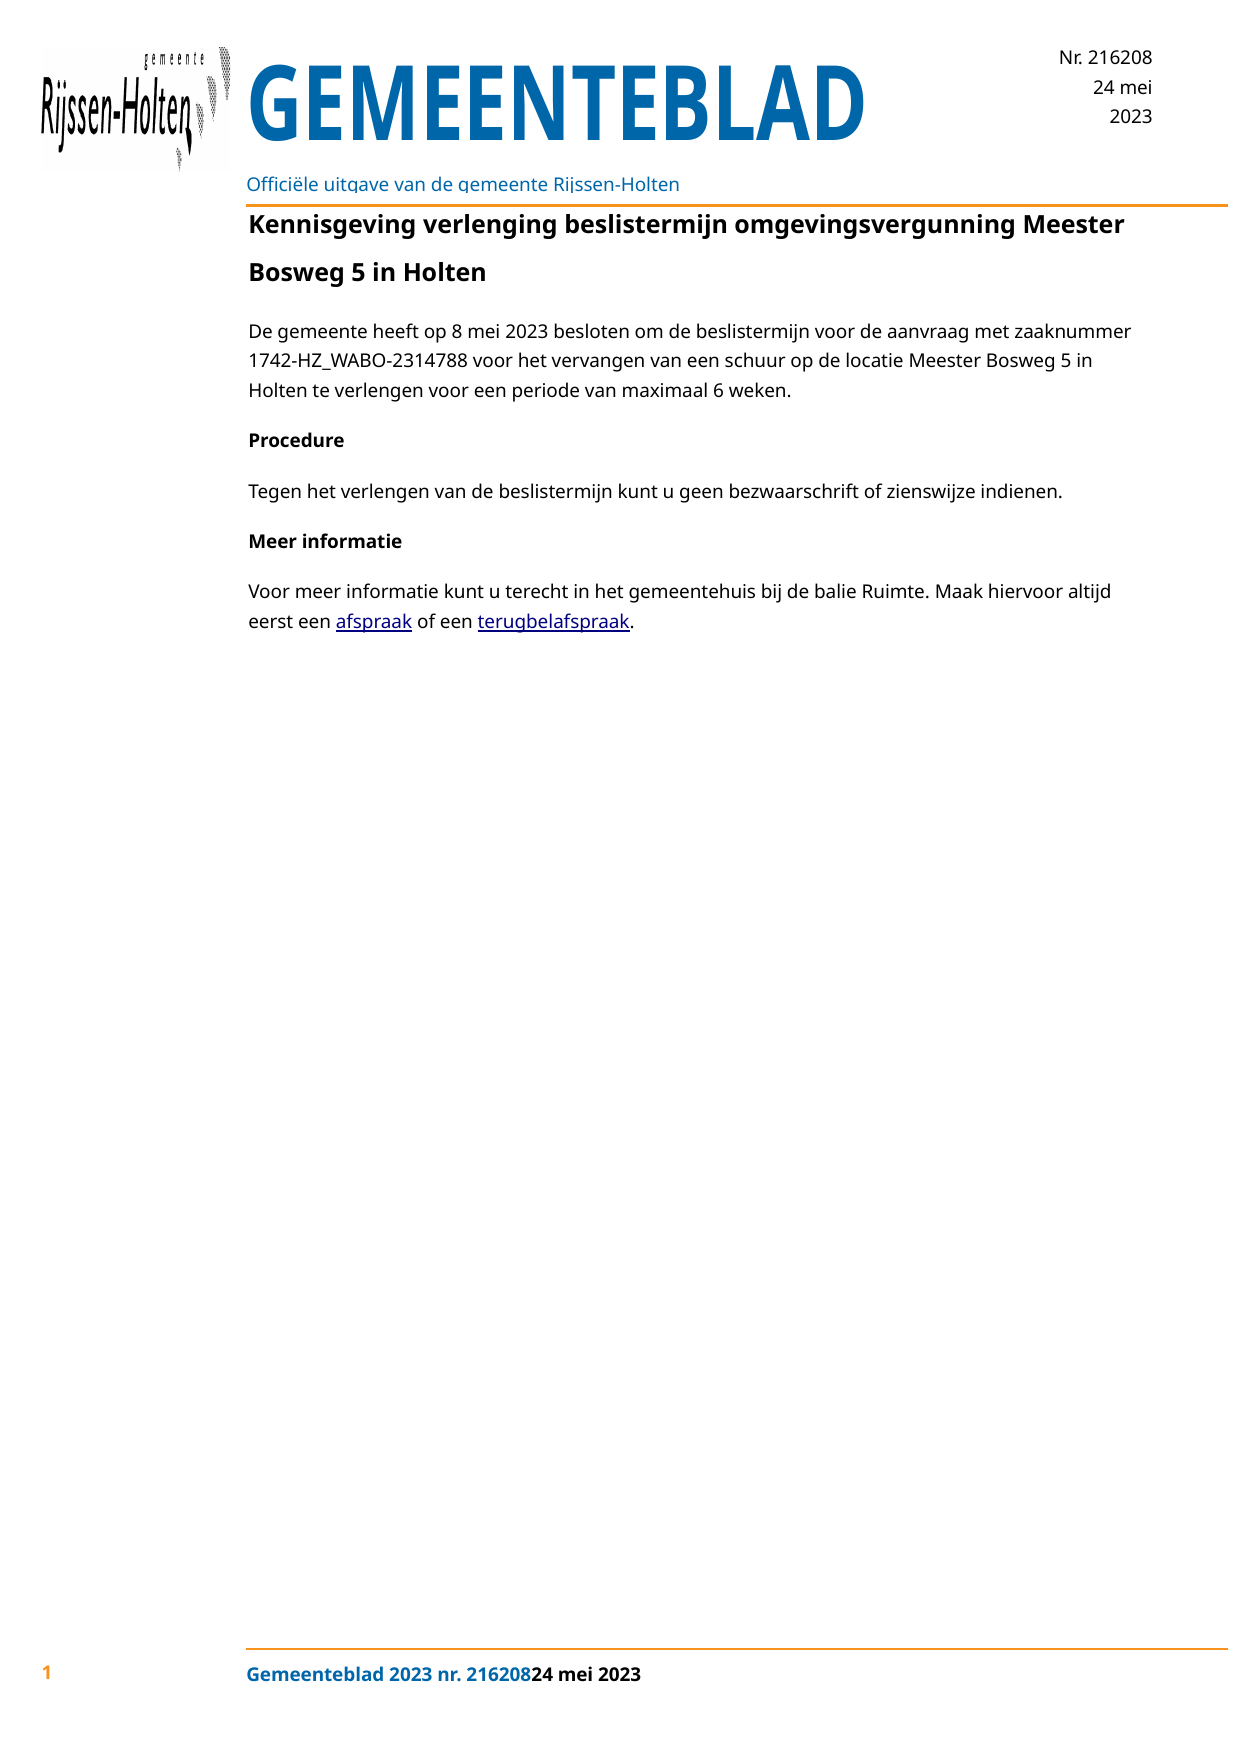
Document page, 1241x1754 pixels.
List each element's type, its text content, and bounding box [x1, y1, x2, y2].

text Kennisgeving verlenging beslistermijn omgevingsvergunning Meester Bosweg 5 in Holten [248, 207, 1152, 288]
text De gemeente heeft op 8 mei 2023 besloten om de beslistermijn voor de aanvraag met zaaknummer 1742-HZ_WABO-2314788 voor het vervangen van een schuur op de locatie Meester Bosweg 5 in Holten te verlengen voor een periode van maximaal 6 weken. [248, 318, 1152, 403]
text Tegen het verlengen van de beslistermijn kunt u geen bezwaarschrift of zienswijze indienen. [248, 478, 1152, 504]
text Meer informatie [248, 528, 1152, 554]
text Procedure [248, 427, 1152, 453]
text Voor meer informatie kunt u terecht in het gemeentehuis bij de balie Ruimte. Maak hiervoor altijd eerst een afspraak of een terugbelafspraak. [248, 579, 1152, 634]
picture [41, 47, 231, 172]
